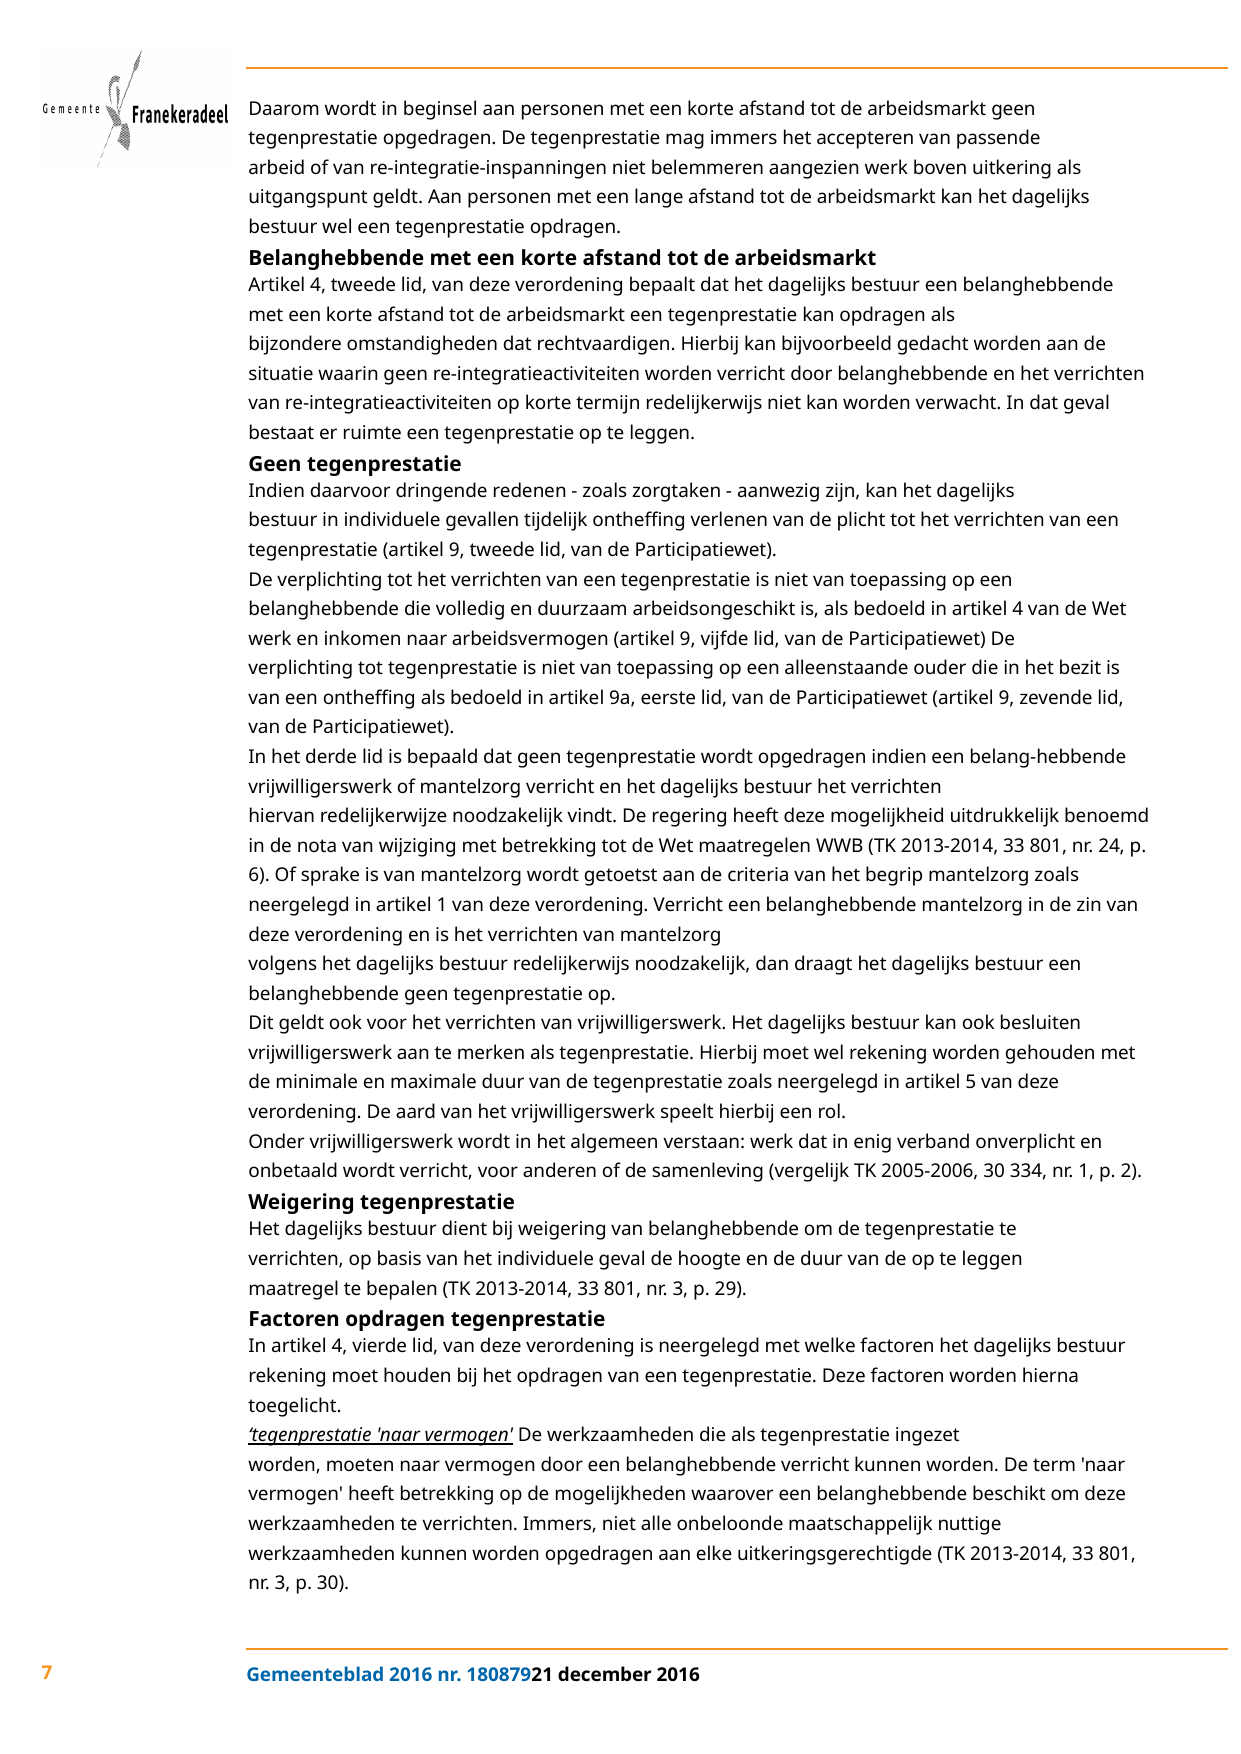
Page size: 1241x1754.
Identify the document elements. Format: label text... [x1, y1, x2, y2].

picture [41, 47, 231, 172]
text arbeid of van re-integratie-inspanningen niet belemmeren aangezien werk boven uitkering als uitgangspunt geldt. Aan personen met een lange afstand tot de arbeidsmarkt kan het dagelijks bestuur wel een tegenprestatie opdragen. [248, 154, 1152, 239]
text Factoren opdragen tegenprestatie [248, 1304, 1152, 1333]
text In artikel 4, vierde lid, van deze verordening is neergelegd met welke factoren het dagelijks bestuur rekening moet houden bij het opdragen van een tegenprestatie. Deze factoren worden hierna toegelicht. [248, 1333, 1152, 1418]
text hiervan redelijkerwijze noodzakelijk vindt. De regering heeft deze mogelijkheid uitdrukkelijk benoemd in de nota van wijziging met betrekking tot de Wet maatregelen WWB (TK 2013-2014, 33 801, nr. 24, p. 6). Of sprake is van mantelzorg wordt getoetst aan de criteria van het begrip mantelzorg zoals neergelegd in artikel 1 van deze verordening. Verricht een belanghebbende mantelzorg in de zin van deze verordening en is het verrichten van mantelzorg [248, 802, 1152, 947]
text bijzondere omstandigheden dat rechtvaardigen. Hierbij kan bijvoorbeeld gedacht worden aan de situatie waarin geen re-integratieactiviteiten worden verricht door belanghebbende en het verrichten van re-integratieactiviteiten op korte termijn redelijkerwijs niet kan worden verwacht. In dat geval bestaat er ruimte een tegenprestatie op te leggen. [248, 330, 1152, 445]
text Geen tegenprestatie [248, 449, 1152, 477]
text bestuur in individuele gevallen tijdelijk ontheffing verlenen van de plicht tot het verrichten van een tegenprestatie (artikel 9, tweede lid, van de Participatiewet). [248, 507, 1152, 562]
text volgens het dagelijks bestuur redelijkerwijs noodzakelijk, dan draagt het dagelijks bestuur een belanghebbende geen tegenprestatie op. [248, 950, 1152, 1006]
text De verplichting tot het verrichten van een tegenprestatie is niet van toepassing op een belanghebbende die volledig en duurzaam arbeidsongeschikt is, als bedoeld in artikel 4 van de Wet werk en inkomen naar arbeidsvermogen (artikel 9, vijfde lid, van de Participatiewet) De [248, 566, 1152, 651]
text verplichting tot tegenprestatie is niet van toepassing op een alleenstaande ouder die in het bezit is van een ontheffing als bedoeld in artikel 9a, eerste lid, van de Participatiewet (artikel 9, zevende lid, van de Participatiewet). [248, 654, 1152, 739]
text Daarom wordt in beginsel aan personen met een korte afstand tot de arbeidsmarkt geen [248, 95, 1152, 121]
text Onder vrijwilligerswerk wordt in het algemeen verstaan: werk dat in enig verband onverplicht en onbetaald wordt verricht, voor anderen of de samenleving (vergelijk TK 2005-2006, 30 334, nr. 1, p. 2). [248, 1128, 1152, 1183]
text In het derde lid is bepaald dat geen tegenprestatie wordt opgedragen indien een belang-hebbende vrijwilligerswerk of mantelzorg verricht en het dagelijks bestuur het verrichten [248, 743, 1152, 799]
text Belanghebbende met een korte afstand tot de arbeidsmarkt [248, 243, 1152, 271]
text Indien daarvoor dringende redenen - zoals zorgtaken - aanwezig zijn, kan het dagelijks [248, 477, 1152, 503]
text Het dagelijks bestuur dient bij weigering van belanghebbende om de tegenprestatie te [248, 1216, 1152, 1241]
text verrichten, op basis van het individuele geval de hoogte en de duur van de op te leggen [248, 1245, 1152, 1271]
text Dit geldt ook voor het verrichten van vrijwilligerswerk. Het dagelijks bestuur kan ook besluiten vrijwilligerswerk aan te merken als tegenprestatie. Hierbij moet wel rekening worden gehouden met de minimale en maximale duur van de tegenprestatie zoals neergelegd in artikel 5 van deze verordening. De aard van het vrijwilligerswerk speelt hierbij een rol. [248, 1009, 1152, 1124]
text Artikel 4, tweede lid, van deze verordening bepaalt dat het dagelijks bestuur een belanghebbende met een korte afstand tot de arbeidsmarkt een tegenprestatie kan opdragen als [248, 271, 1152, 326]
text tegenprestatie opgedragen. De tegenprestatie mag immers het accepteren van passende [248, 124, 1152, 150]
text worden, moeten naar vermogen door een belanghebbende verricht kunnen worden. De term 'naar vermogen' heeft betrekking op de mogelijkheden waarover een belanghebbende beschikt om deze werkzaamheden te verrichten. Immers, niet alle onbeloonde maatschappelijk nuttige werkzaamheden kunnen worden opgedragen aan elke uitkeringsgerechtigde (TK 2013-2014, 33 801, nr. 3, p. 30). [248, 1451, 1152, 1595]
text ‘tegenprestatie 'naar vermogen' De werkzaamheden die als tegenprestatie ingezet [248, 1421, 1152, 1447]
text maatregel te bepalen (TK 2013-2014, 33 801, nr. 3, p. 29). [248, 1275, 1152, 1300]
text Weigering tegenprestatie [248, 1187, 1152, 1216]
